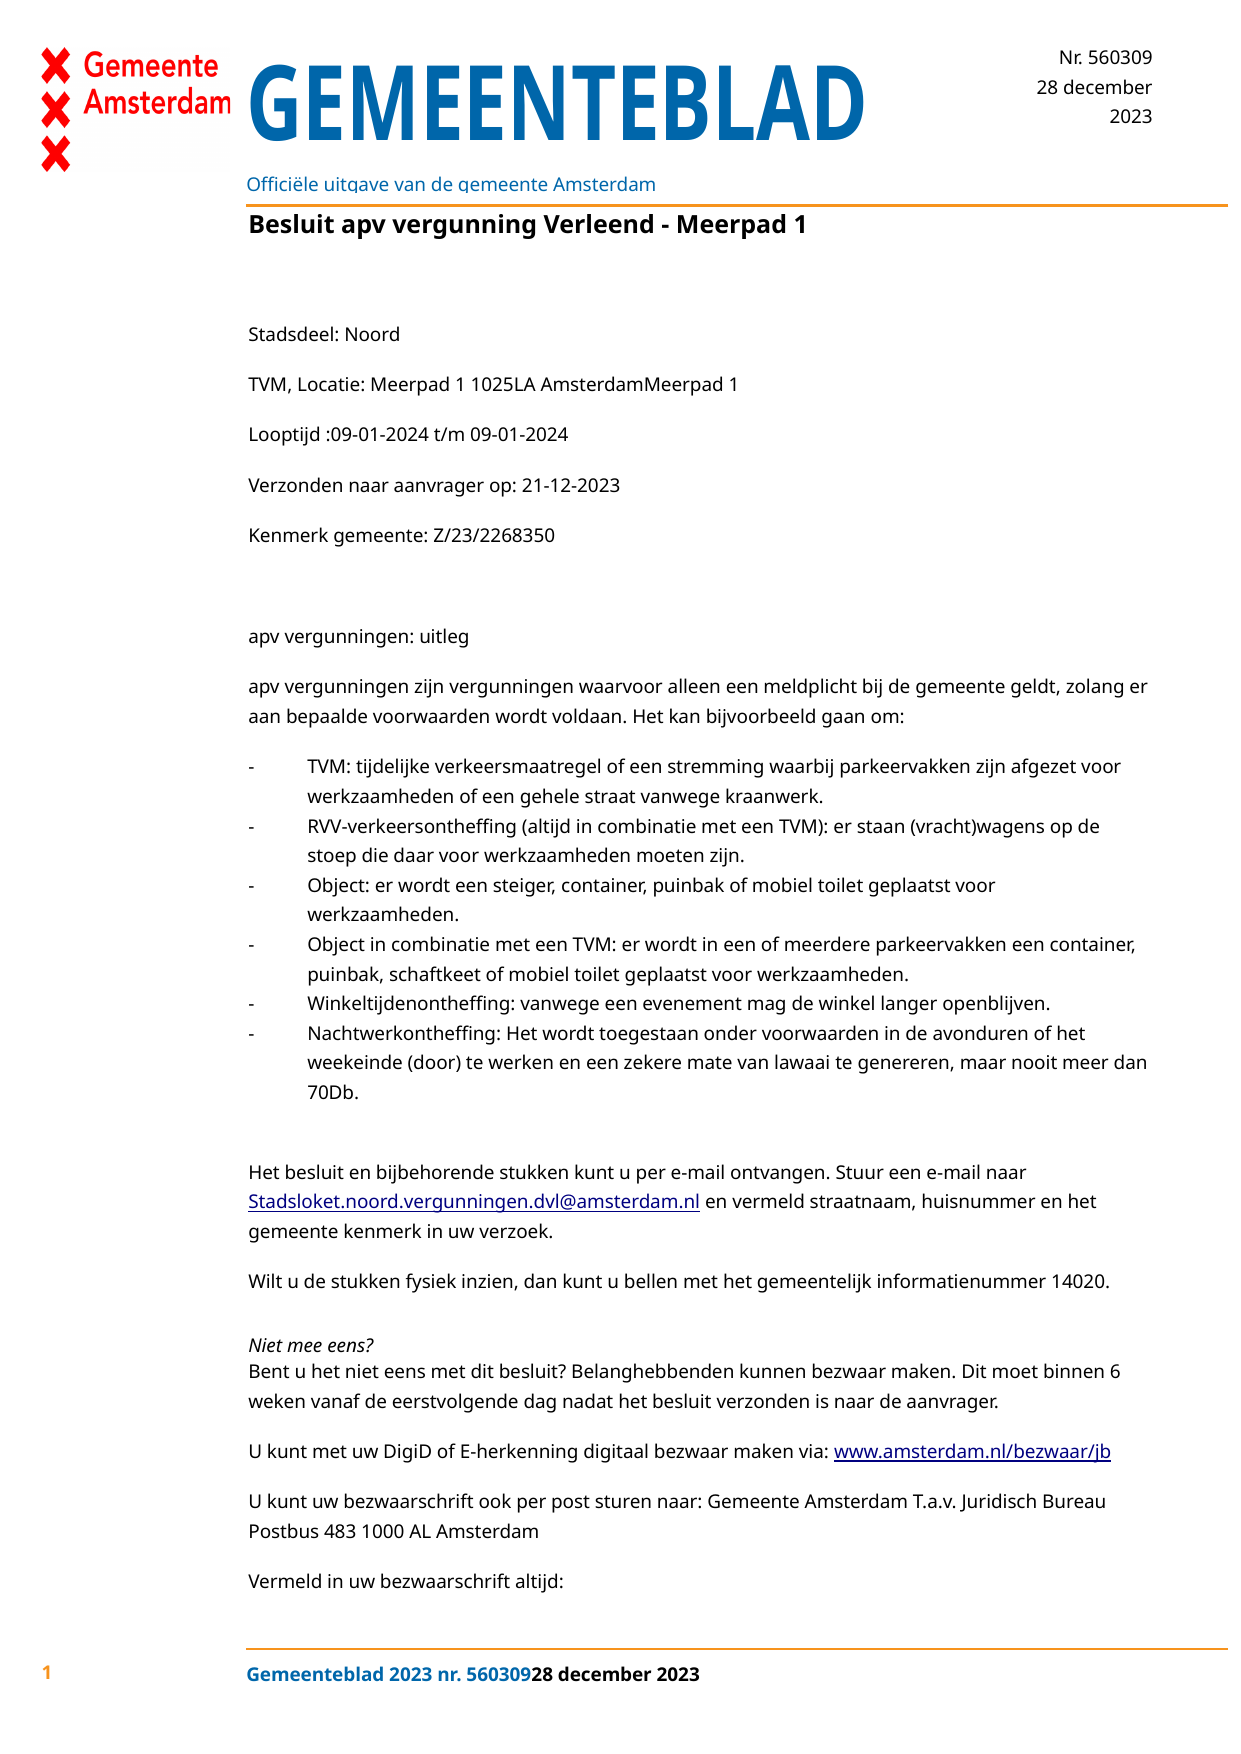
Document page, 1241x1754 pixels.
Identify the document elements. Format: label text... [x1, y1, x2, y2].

text apv vergunningen: uitleg [248, 623, 1152, 649]
text U kunt uw bezwaarschrift ook per post sturen naar: Gemeente Amsterdam T.a.v. Juridisch Bureau Postbus 483 1000 AL Amsterdam [248, 1489, 1152, 1544]
text U kunt met uw DigiD of E-herkenning digitaal bezwaar maken via: www.amsterdam.nl/bezwaar/jb [248, 1438, 1152, 1464]
text Vermeld in uw bezwaarschrift altijd: [248, 1569, 1152, 1594]
text Looptijd :09-01-2024 t/m 09-01-2024 [248, 422, 1152, 447]
list TVM: tijdelijke verkeersmaatregel of een stremming waarbij parkeervakken zijn afgezet voor werkzaamheden of een gehele straat vanwege kraanwerk. [248, 754, 1152, 809]
text Het besluit en bijbehorende stukken kunt u per e-mail ontvangen. Stuur een e-mail naar Stadsloket.noord.vergunningen.dvl@amsterdam.nl en vermeld straatnaam, huisnummer en het gemeente kenmerk in uw verzoek. [248, 1159, 1152, 1244]
list Object in combinatie met een TVM: er wordt in een of meerdere parkeervakken een container, puinbak, schaftkeet of mobiel toilet geplaatst voor werkzaamheden. [248, 931, 1152, 986]
text Stadsdeel: Noord [248, 321, 1152, 346]
text Verzonden naar aanvrager op: 21-12-2023 [248, 472, 1152, 498]
text Niet mee eens? [248, 1333, 1152, 1358]
list Winkeltijdenontheffing: vanwege een evenement mag de winkel langer openblijven. [248, 990, 1152, 1016]
list Object: er wordt een steiger, container, puinbak of mobiel toilet geplaatst voor werkzaamheden. [248, 872, 1152, 927]
text Wilt u de stukken fysiek inzien, dan kunt u bellen met het gemeentelijk informatienummer 14020. [248, 1269, 1152, 1294]
list RVV-verkeersontheffing (altijd in combinatie met een TVM): er staan (vracht)wagens op de stoep die daar voor werkzaamheden moeten zijn. [248, 813, 1152, 868]
text Kenmerk gemeente: Z/23/2268350 [248, 522, 1152, 548]
text Bent u het niet eens met dit besluit? Belanghebbenden kunnen bezwaar maken. Dit moet binnen 6 weken vanaf de eerstvolgende dag nadat het besluit verzonden is naar de aanvrager. [248, 1358, 1152, 1414]
text Besluit apv vergunning Verleend - Meerpad 1 [248, 207, 1152, 241]
text apv vergunningen zijn vergunningen waarvoor alleen een meldplicht bij de gemeente geldt, zolang er aan bepaalde voorwaarden wordt voldaan. Het kan bijvoorbeeld gaan om: [248, 674, 1152, 729]
list Nachtwerkontheffing: Het wordt toegestaan onder voorwaarden in de avonduren of het weekeinde (door) te werken en een zekere mate van lawaai te genereren, maar nooit meer dan 70Db. [248, 1020, 1152, 1105]
text TVM, Locatie: Meerpad 1 1025LA AmsterdamMeerpad 1 [248, 371, 1152, 397]
picture [41, 47, 231, 172]
